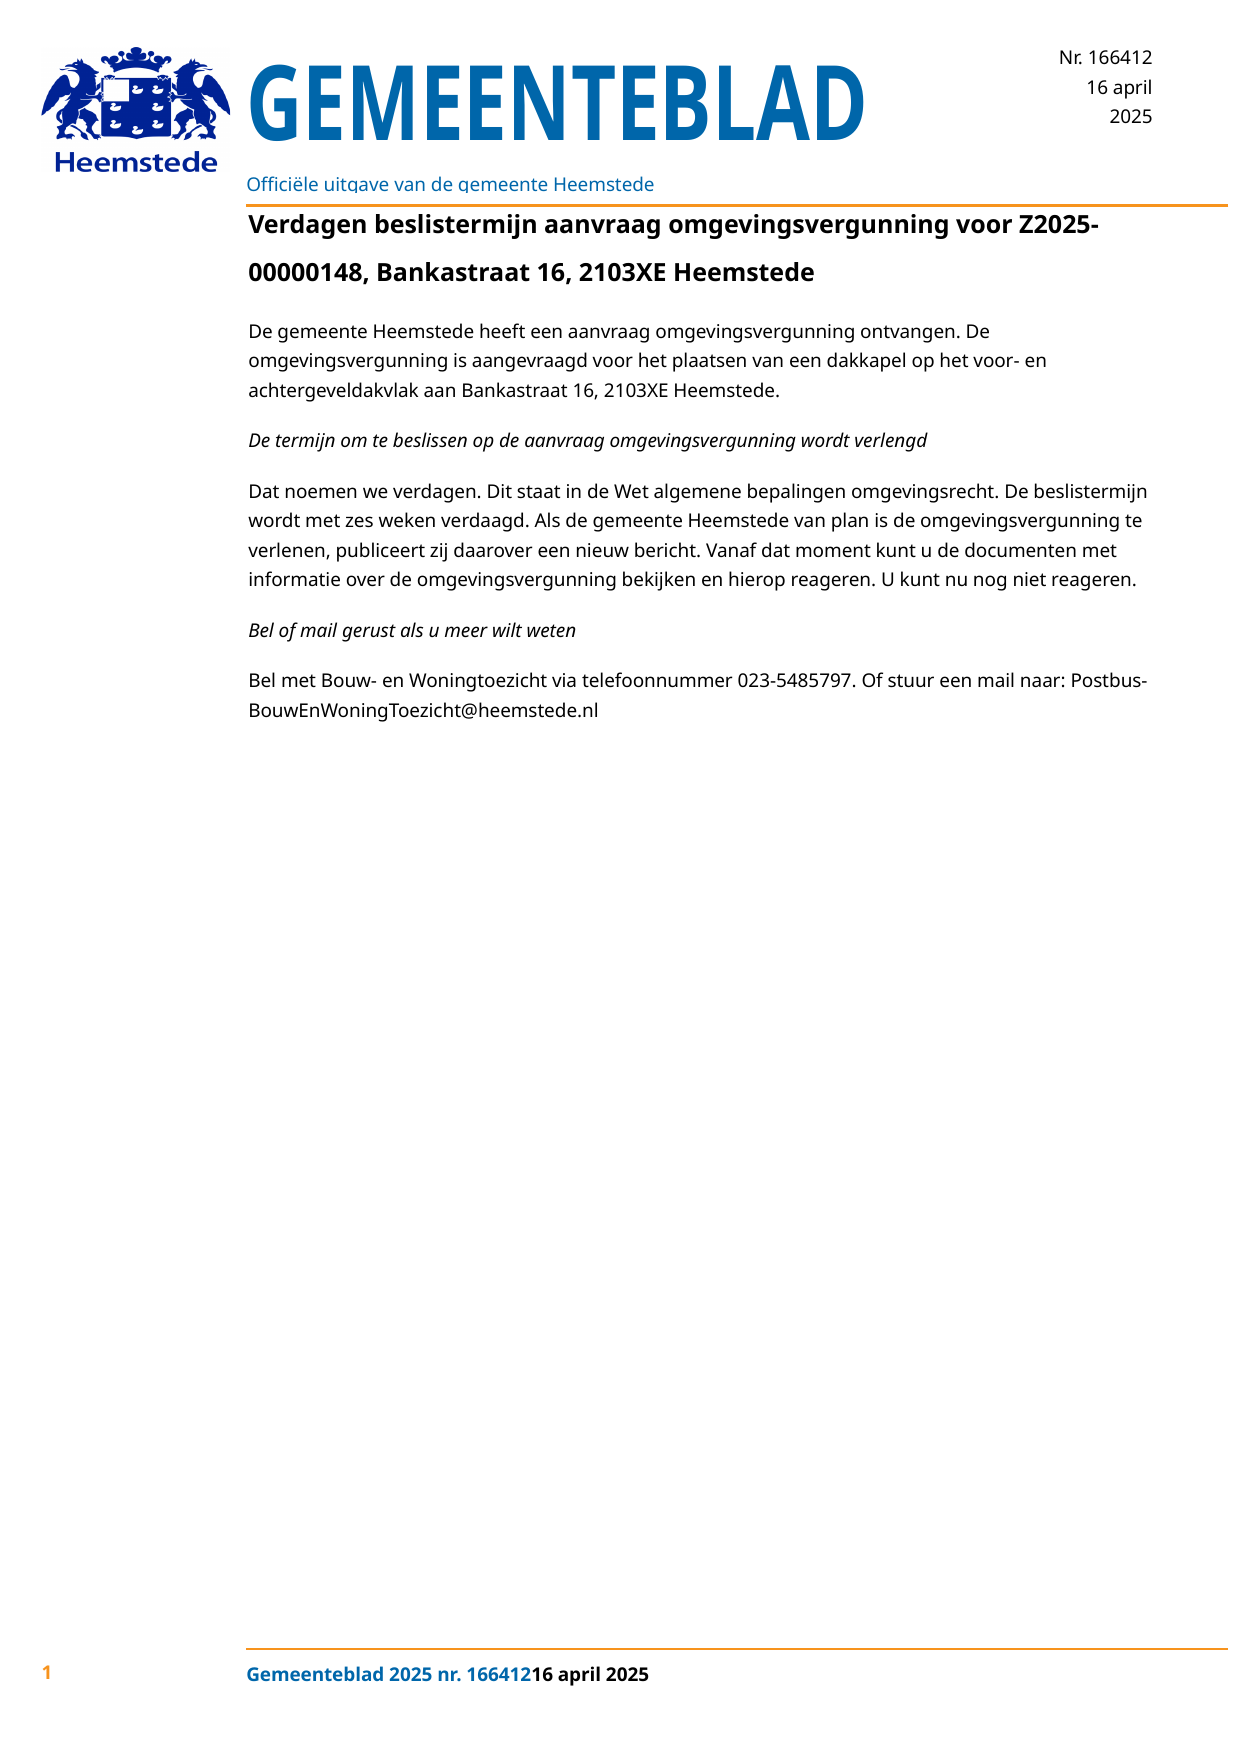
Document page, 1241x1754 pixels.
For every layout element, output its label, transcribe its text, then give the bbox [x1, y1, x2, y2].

text Dat noemen we verdagen. Dit staat in de Wet algemene bepalingen omgevingsrecht. De beslistermijn wordt met zes weken verdaagd. Als de gemeente Heemstede van plan is de omgevingsvergunning te verlenen, publiceert zij daarover een nieuw bericht. Vanaf dat moment kunt u de documenten met informatie over de omgevingsvergunning bekijken en hierop reageren. U kunt nu nog niet reageren. [248, 478, 1152, 592]
text Bel met Bouw- en Woningtoezicht via telefoonnummer 023-5485797. Of stuur een mail naar: Postbus-BouwEnWoningToezicht@heemstede.nl [248, 667, 1152, 723]
text De termijn om te beslissen op de aanvraag omgevingsvergunning wordt verlengd [248, 427, 1152, 453]
picture [41, 47, 231, 172]
text Bel of mail gerust als u meer wilt weten [248, 617, 1152, 643]
text Verdagen beslistermijn aanvraag omgevingsvergunning voor Z2025-00000148, Bankastraat 16, 2103XE Heemstede [248, 207, 1152, 288]
text De gemeente Heemstede heeft een aanvraag omgevingsvergunning ontvangen. De omgevingsvergunning is aangevraagd voor het plaatsen van een dakkapel op het voor- en achtergeveldakvlak aan Bankastraat 16, 2103XE Heemstede. [248, 318, 1152, 403]
